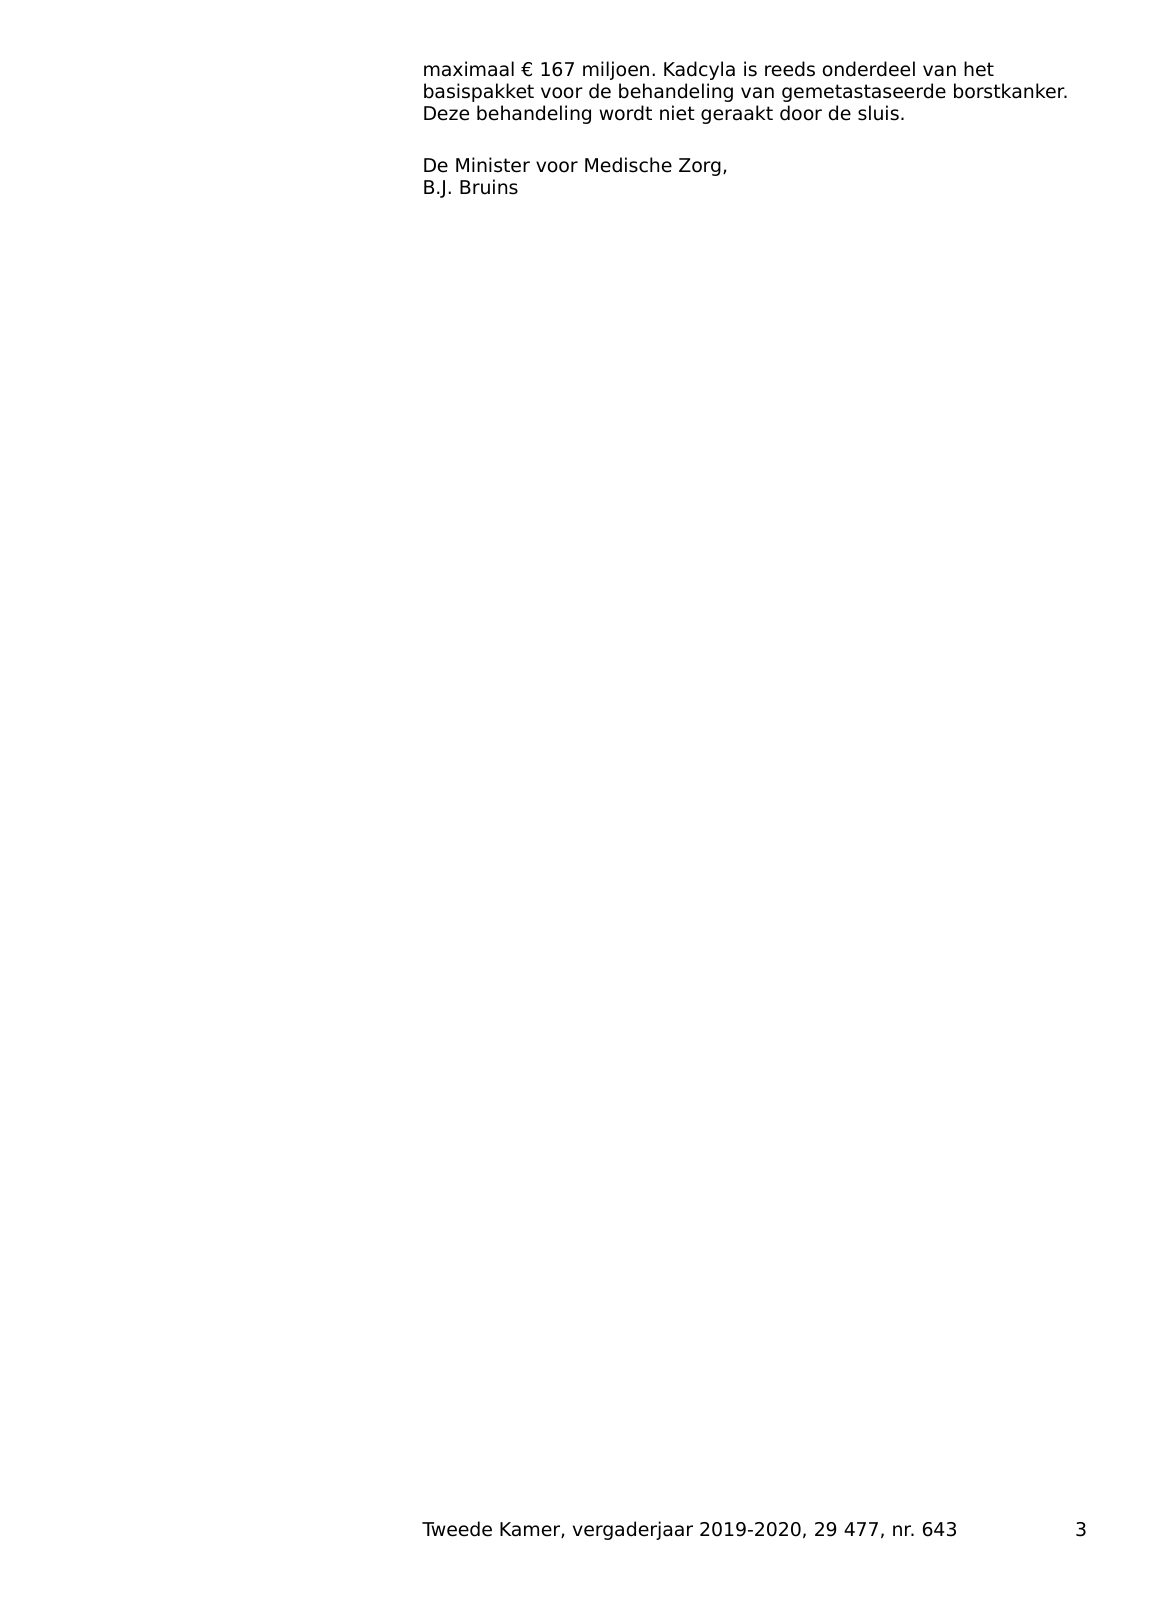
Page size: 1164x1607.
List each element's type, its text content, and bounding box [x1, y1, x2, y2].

text maximaal € 167 miljoen. Kadcyla is reeds onderdeel van het basispakket voor de behandeling van gemetastaseerde borstkanker. Deze behandeling wordt niet geraakt door de sluis. [422, 59, 1087, 125]
text De Minister voor Medische Zorg, B.J. Bruins [422, 155, 1087, 199]
